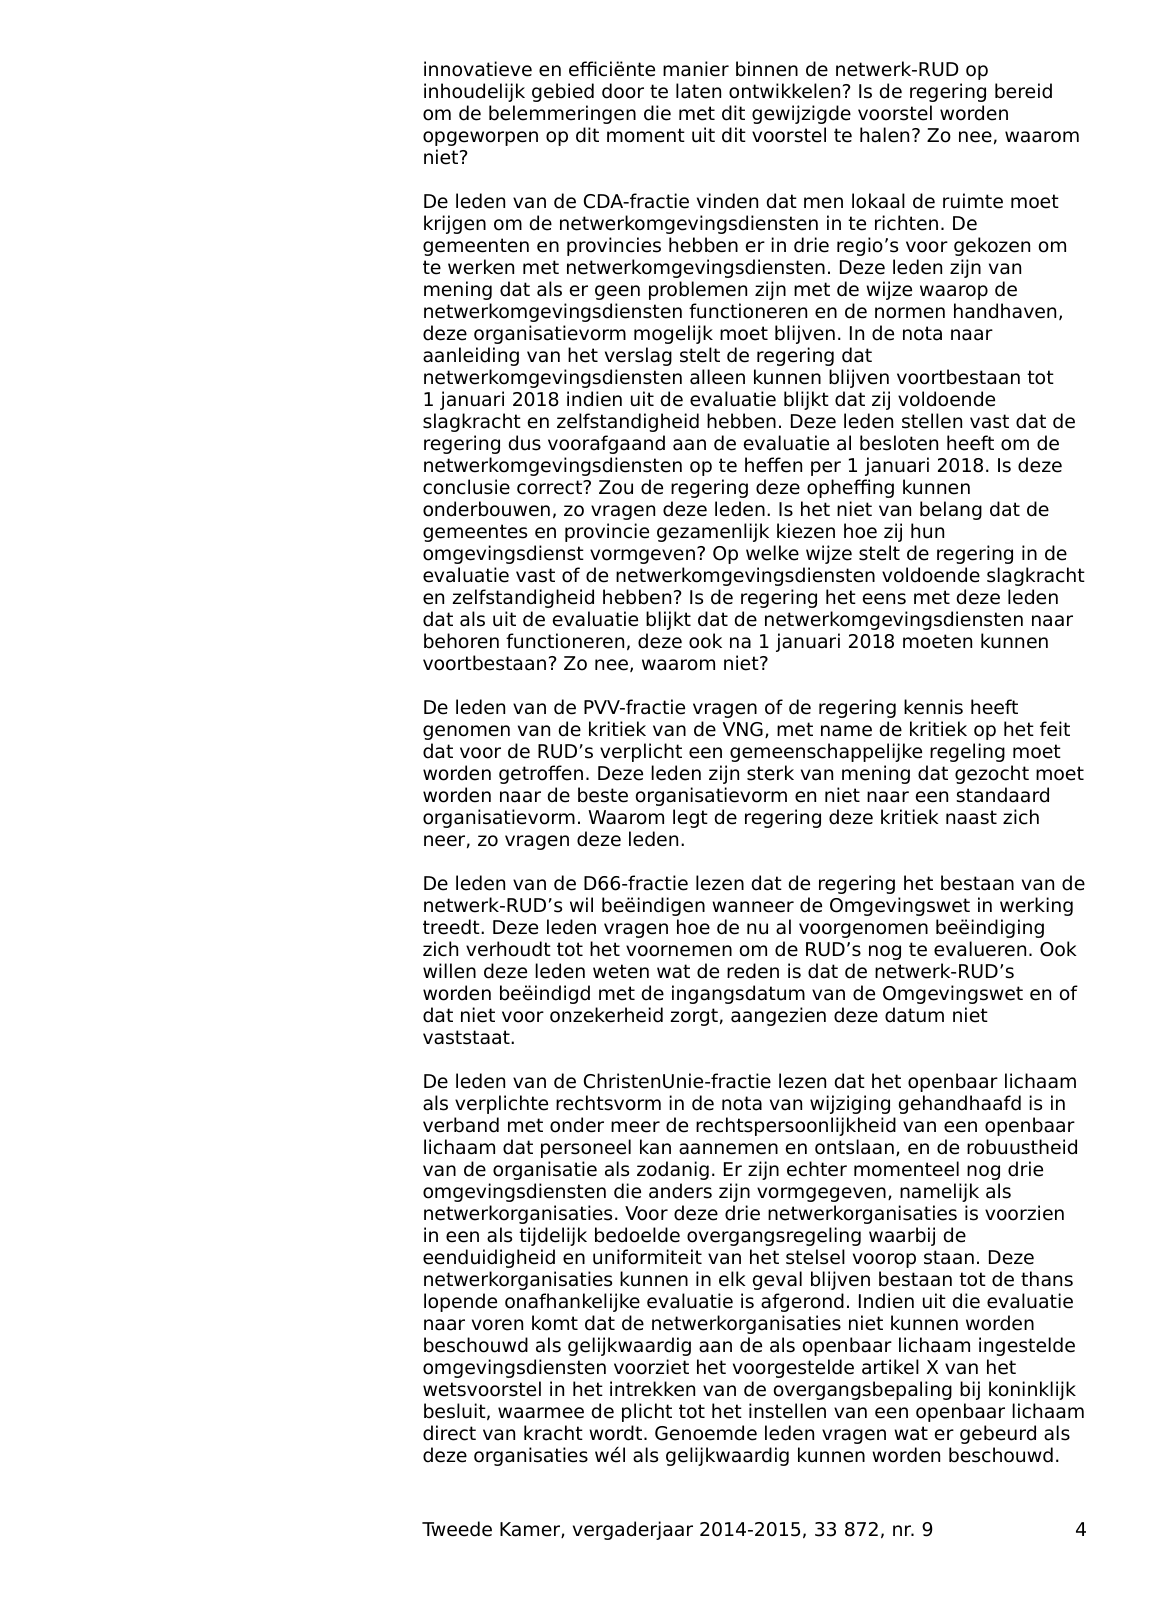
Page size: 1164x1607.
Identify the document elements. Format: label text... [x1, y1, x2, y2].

text De leden van de ChristenUnie-fractie lezen dat het openbaar lichaam als verplichte rechtsvorm in de nota van wijziging gehandhaafd is in verband met onder meer de rechtspersoonlijkheid van een openbaar lichaam dat personeel kan aannemen en ontslaan, en de robuustheid van de organisatie als zodanig. Er zijn echter momenteel nog drie omgevingsdiensten die anders zijn vormgegeven, namelijk als netwerkorganisaties. Voor deze drie netwerkorganisaties is voorzien in een als tijdelijk bedoelde overgangsregeling waarbij de eenduidigheid en uniformiteit van het stelsel voorop staan. Deze netwerkorganisaties kunnen in elk geval blijven bestaan tot de thans lopende onafhankelijke evaluatie is afgerond. Indien uit die evaluatie naar voren komt dat de netwerkorganisaties niet kunnen worden beschouwd als gelijkwaardig aan de als openbaar lichaam ingestelde omgevingsdiensten voorziet het voorgestelde artikel X van het wetsvoorstel in het intrekken van de overgangsbepaling bij koninklijk besluit, waarmee de plicht tot het instellen van een openbaar lichaam direct van kracht wordt. Genoemde leden vragen wat er gebeurd als deze organisaties wél als gelijkwaardig kunnen worden beschouwd. [422, 1071, 1087, 1467]
text De leden van de PVV-fractie vragen of de regering kennis heeft genomen van de kritiek van de VNG, met name de kritiek op het feit dat voor de RUD’s verplicht een gemeenschappelijke regeling moet worden getroffen. Deze leden zijn sterk van mening dat gezocht moet worden naar de beste organisatievorm en niet naar een standaard organisatievorm. Waarom legt de regering deze kritiek naast zich neer, zo vragen deze leden. [422, 697, 1087, 851]
text De leden van de D66-fractie lezen dat de regering het bestaan van de netwerk-RUD’s wil beëindigen wanneer de Omgevingswet in werking treedt. Deze leden vragen hoe de nu al voorgenomen beëindiging zich verhoudt tot het voornemen om de RUD’s nog te evalueren. Ook willen deze leden weten wat de reden is dat de netwerk-RUD’s worden beëindigd met de ingangsdatum van de Omgevingswet en of dat niet voor onzekerheid zorgt, aangezien deze datum niet vaststaat. [422, 873, 1087, 1049]
text De leden van de CDA-fractie vinden dat men lokaal de ruimte moet krijgen om de netwerkomgevingsdiensten in te richten. De gemeenten en provincies hebben er in drie regio’s voor gekozen om te werken met netwerkomgevingsdiensten. Deze leden zijn van mening dat als er geen problemen zijn met de wijze waarop de netwerkomgevingsdiensten functioneren en de normen handhaven, deze organisatievorm mogelijk moet blijven. In de nota naar aanleiding van het verslag stelt de regering dat netwerkomgevingsdiensten alleen kunnen blijven voortbestaan tot 1 januari 2018 indien uit de evaluatie blijkt dat zij voldoende slagkracht en zelfstandigheid hebben. Deze leden stellen vast dat de regering dus voorafgaand aan de evaluatie al besloten heeft om de netwerkomgevingsdiensten op te heffen per 1 januari 2018. Is deze conclusie correct? Zou de regering deze opheffing kunnen onderbouwen, zo vragen deze leden. Is het niet van belang dat de gemeentes en provincie gezamenlijk kiezen hoe zij hun omgevingsdienst vormgeven? Op welke wijze stelt de regering in de evaluatie vast of de netwerkomgevingsdiensten voldoende slagkracht en zelfstandigheid hebben? Is de regering het eens met deze leden dat als uit de evaluatie blijkt dat de netwerkomgevingsdiensten naar behoren functioneren, deze ook na 1 januari 2018 moeten kunnen voortbestaan? Zo nee, waarom niet? [422, 191, 1087, 675]
text innovatieve en efficiënte manier binnen de netwerk-RUD op inhoudelijk gebied door te laten ontwikkelen? Is de regering bereid om de belemmeringen die met dit gewijzigde voorstel worden opgeworpen op dit moment uit dit voorstel te halen? Zo nee, waarom niet? [422, 59, 1087, 169]
